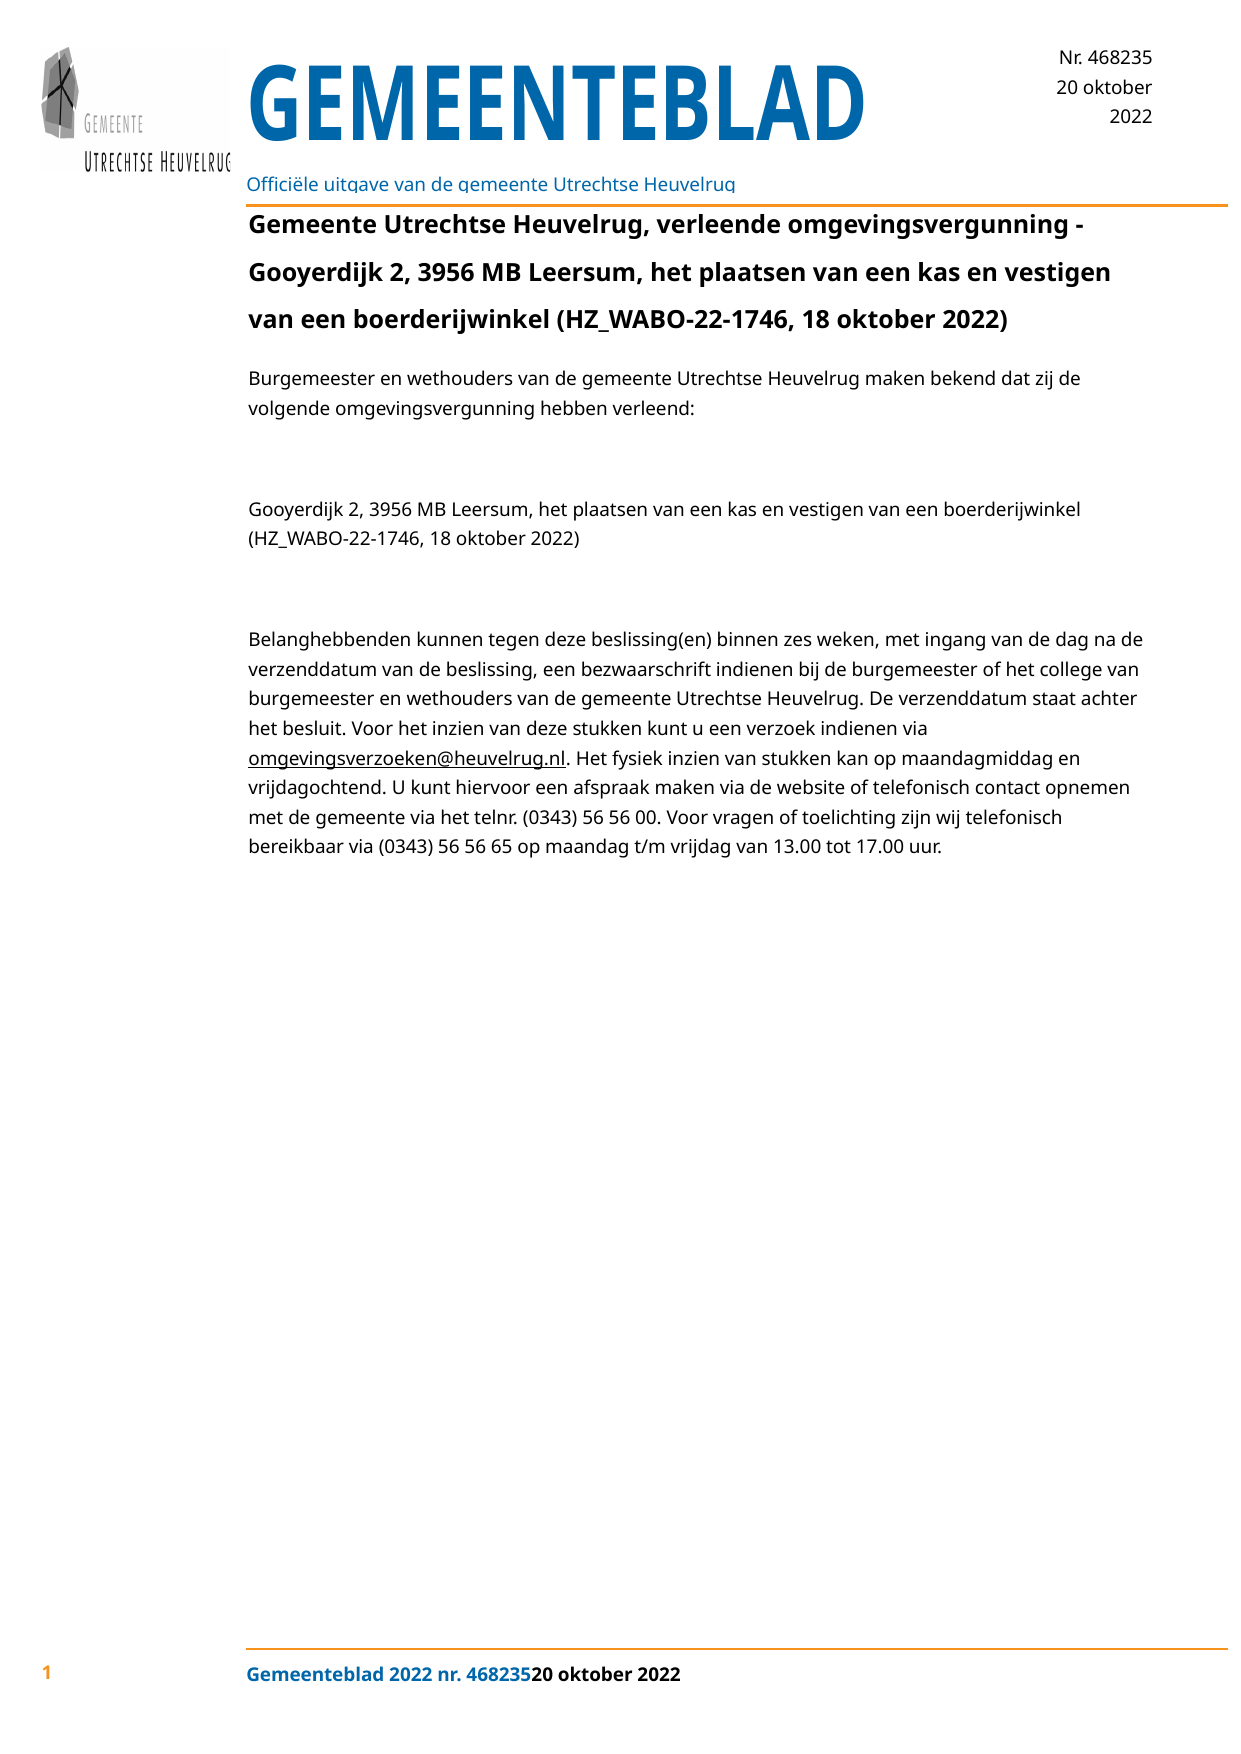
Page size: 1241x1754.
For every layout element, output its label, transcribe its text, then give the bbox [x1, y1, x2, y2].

picture [41, 47, 231, 172]
text Burgemeester en wethouders van de gemeente Utrechtse Heuvelrug maken bekend dat zij de volgende omgevingsvergunning hebben verleend: [248, 366, 1152, 421]
text Gemeente Utrechtse Heuvelrug, verleende omgevingsvergunning - Gooyerdijk 2, 3956 MB Leersum, het plaatsen van een kas en vestigen van een boerderijwinkel (HZ_WABO-22-1746, 18 oktober 2022) [248, 207, 1152, 336]
text Belanghebbenden kunnen tegen deze beslissing(en) binnen zes weken, met ingang van de dag na de verzenddatum van de beslissing, een bezwaarschrift indienen bij de burgemeester of het college van burgemeester en wethouders van de gemeente Utrechtse Heuvelrug. De verzenddatum staat achter het besluit. Voor het inzien van deze stukken kunt u een verzoek indienen via omgevingsverzoeken@heuvelrug.nl. Het fysiek inzien van stukken kan op maandagmiddag en vrijdagochtend. U kunt hiervoor een afspraak maken via de website of telefonisch contact opnemen met de gemeente via het telnr. (0343) 56 56 00. Voor vragen of toelichting zijn wij telefonisch bereikbaar via (0343) 56 56 65 op maandag t/m vrijdag van 13.00 tot 17.00 uur. [248, 626, 1152, 859]
text Gooyerdijk 2, 3956 MB Leersum, het plaatsen van een kas en vestigen van een boerderijwinkel (HZ_WABO-22-1746, 18 oktober 2022) [248, 496, 1152, 551]
